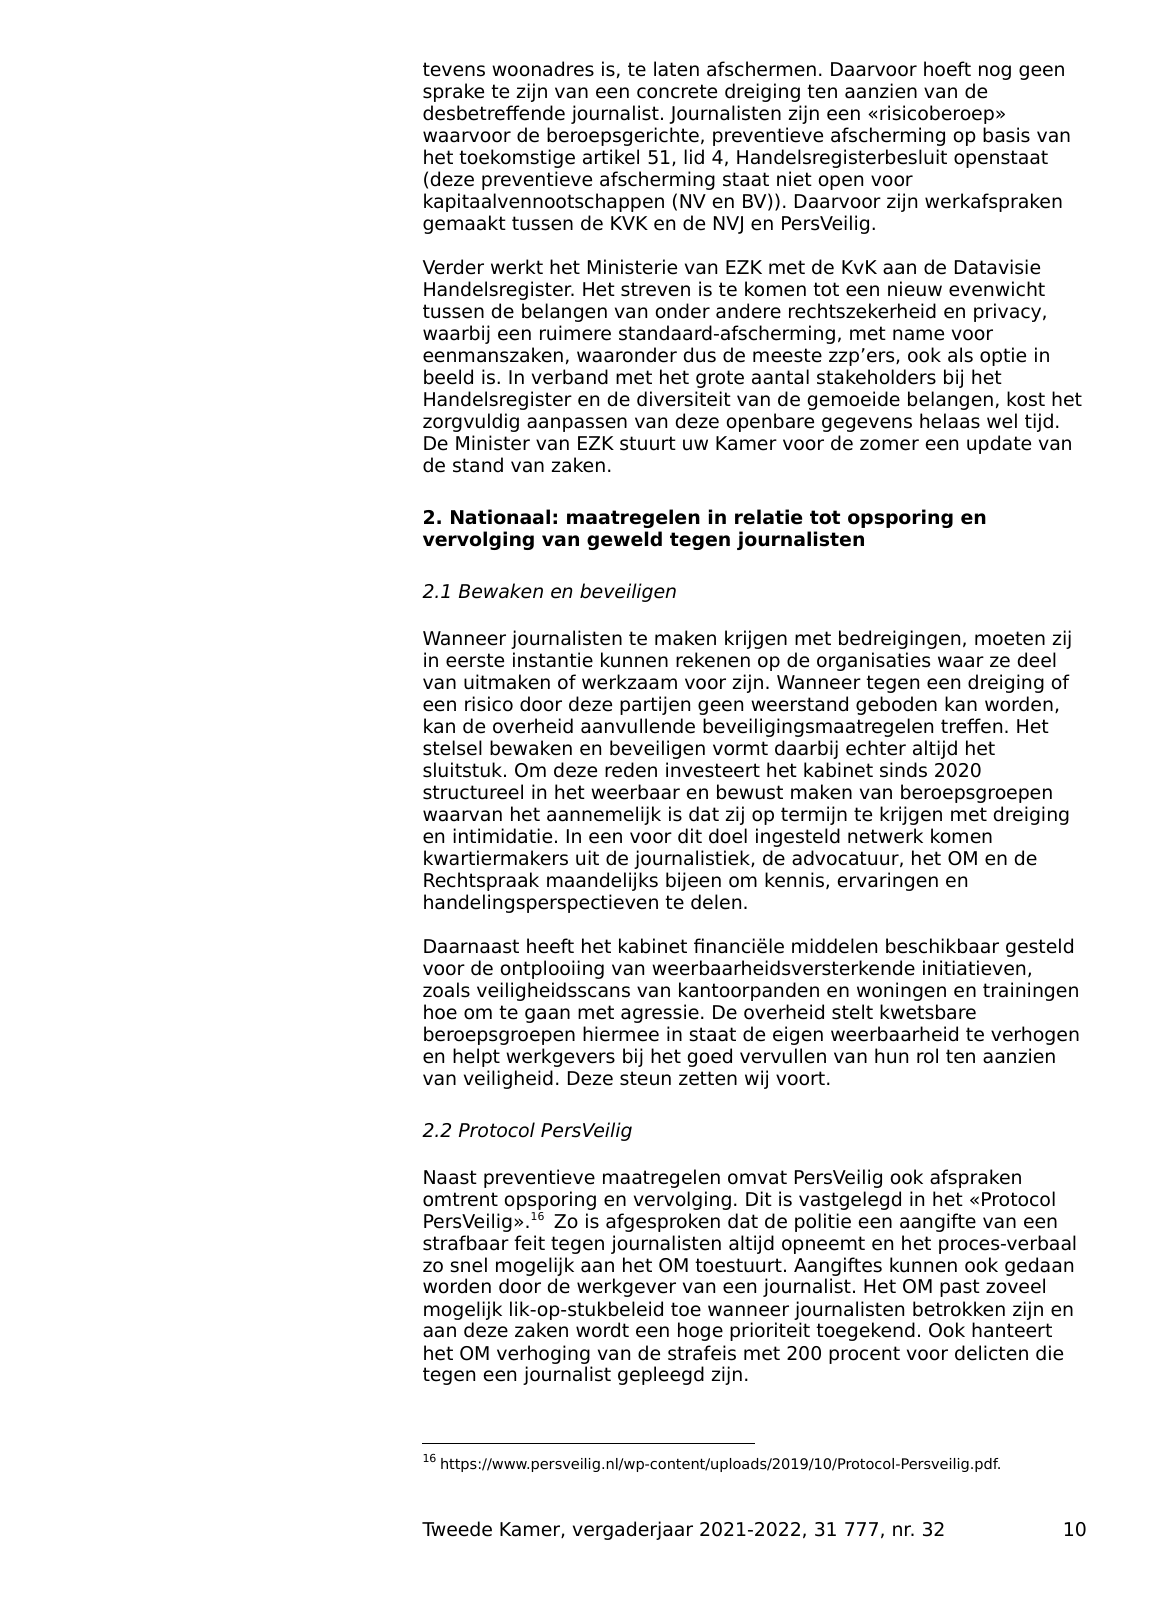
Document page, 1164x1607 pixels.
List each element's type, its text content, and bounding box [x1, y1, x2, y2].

text Daarnaast heeft het kabinet financiële middelen beschikbaar gesteld voor de ontplooiing van weerbaarheidsversterkende initiatieven, zoals veiligheidsscans van kantoorpanden en woningen en trainingen hoe om te gaan met agressie. De overheid stelt kwetsbare beroepsgroepen hiermee in staat de eigen weerbaarheid te verhogen en helpt werkgevers bij het goed vervullen van hun rol ten aanzien van veiligheid. Deze steun zetten wij voort. [422, 936, 1087, 1089]
subtitle 2. Nationaal: maatregelen in relatie tot opsporing en vervolging van geweld tegen journalisten [422, 507, 1087, 551]
text Naast preventieve maatregelen omvat PersVeilig ook afspraken omtrent opsporing en vervolging. Dit is vastgelegd in het «Protocol PersVeilig». Zo is afgesproken dat de politie een aangifte van een strafbaar feit tegen journalisten altijd opneemt en het proces-verbaal zo snel mogelijk aan het OM toestuurt. Aangiftes kunnen ook gedaan worden door de werkgever van een journalist. Het OM past zoveel mogelijk lik-op-stukbeleid toe wanneer journalisten betrokken zijn en aan deze zaken wordt een hoge prioriteit toegekend. Ook hanteert het OM verhoging van de strafeis met 200 procent voor delicten die tegen een journalist gepleegd zijn. [422, 1167, 1087, 1386]
text Verder werkt het Ministerie van EZK met de KvK aan de Datavisie Handelsregister. Het streven is te komen tot een nieuw evenwicht tussen de belangen van onder andere rechtszekerheid en privacy, waarbij een ruimere standaard-afscherming, met name voor eenmanszaken, waaronder dus de meeste zzp’ers, ook als optie in beeld is. In verband met het grote aantal stakeholders bij het Handelsregister en de diversiteit van de gemoeide belangen, kost het zorgvuldig aanpassen van deze openbare gegevens helaas wel tijd. De Minister van EZK stuurt uw Kamer voor de zomer een update van de stand van zaken. [422, 257, 1087, 477]
subtitle 2.1 Bewaken en beveiligen [422, 581, 1087, 603]
subtitle 2.2 Protocol PersVeilig [422, 1119, 1087, 1142]
text Wanneer journalisten te maken krijgen met bedreigingen, moeten zij in eerste instantie kunnen rekenen op de organisaties waar ze deel van uitmaken of werkzaam voor zijn. Wanneer tegen een dreiging of een risico door deze partijen geen weerstand geboden kan worden, kan de overheid aanvullende beveiligingsmaatregelen treffen. Het stelsel bewaken en beveiligen vormt daarbij echter altijd het sluitstuk. Om deze reden investeert het kabinet sinds 2020 structureel in het weerbaar en bewust maken van beroepsgroepen waarvan het aannemelijk is dat zij op termijn te krijgen met dreiging en intimidatie. In een voor dit doel ingesteld netwerk komen kwartiermakers uit de journalistiek, de advocatuur, het OM en de Rechtspraak maandelijks bijeen om kennis, ervaringen en handelingsperspectieven te delen. [422, 628, 1087, 913]
text tevens woonadres is, te laten afschermen. Daarvoor hoeft nog geen sprake te zijn van een concrete dreiging ten aanzien van de desbetreffende journalist. Journalisten zijn een «risicoberoep» waarvoor de beroepsgerichte, preventieve afscherming op basis van het toekomstige artikel 51, lid 4, Handelsregisterbesluit openstaat (deze preventieve afscherming staat niet open voor kapitaalvennootschappen (NV en BV)). Daarvoor zijn werkafspraken gemaakt tussen de KVK en de NVJ en PersVeilig. [422, 59, 1087, 235]
text https://www.persveilig.nl/wp-content/uploads/2019/10/Protocol-Persveilig.pdf. [422, 1452, 1087, 1474]
